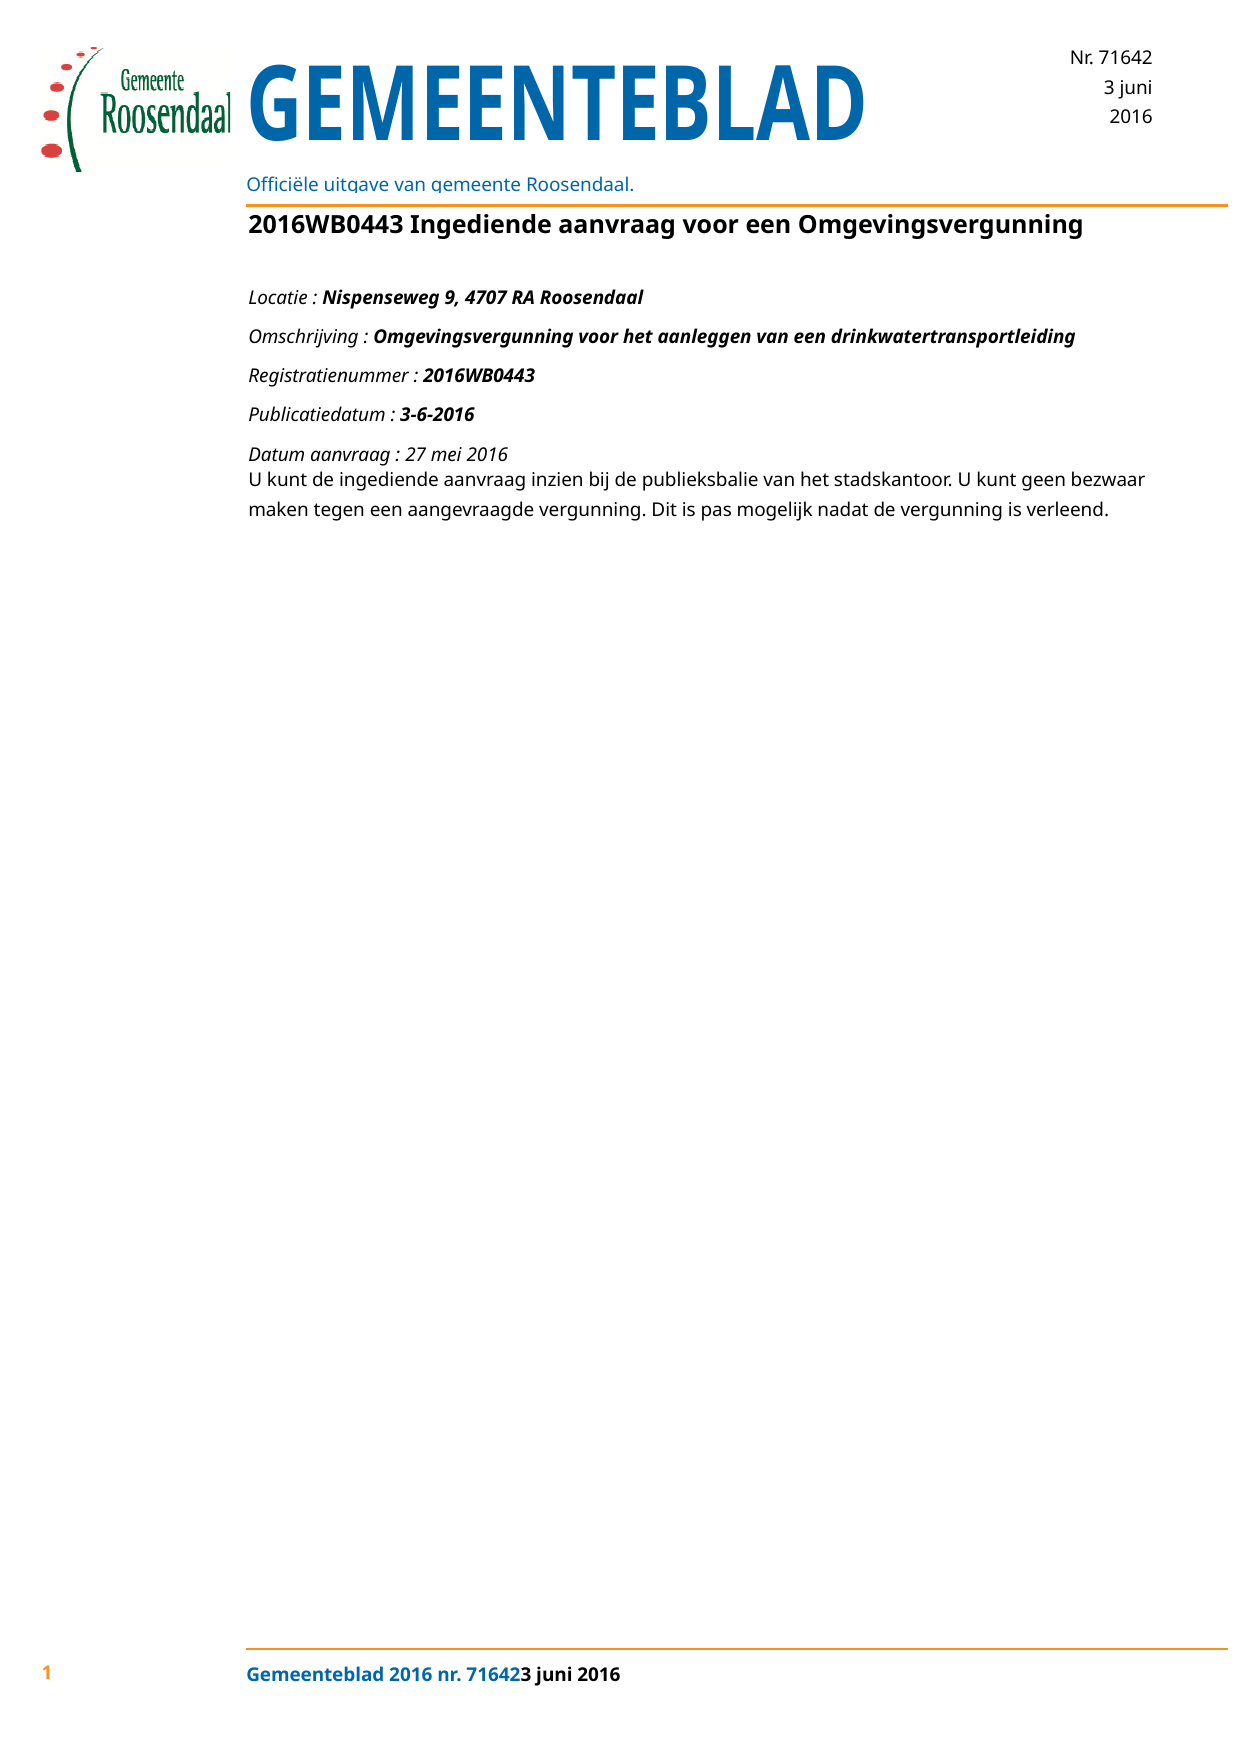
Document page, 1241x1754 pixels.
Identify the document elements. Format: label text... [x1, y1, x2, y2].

text Locatie : Nispenseweg 9, 4707 RA Roosendaal [248, 284, 1152, 309]
text Publicatiedatum : 3-6-2016 [248, 402, 1152, 427]
text Datum aanvraag : 27 mei 2016 [248, 441, 1152, 467]
picture [41, 47, 231, 172]
text Registratienummer : 2016WB0443 [248, 362, 1152, 388]
text Omschrijving : Omgevingsvergunning voor het aanleggen van een drinkwatertransportleiding [248, 323, 1152, 349]
text U kunt de ingediende aanvraag inzien bij de publieksbalie van het stadskantoor. U kunt geen bezwaar maken tegen een aangevraagde vergunning. Dit is pas mogelijk nadat de vergunning is verleend. [248, 467, 1152, 522]
text 2016WB0443 Ingediende aanvraag voor een Omgevingsvergunning [248, 207, 1152, 241]
